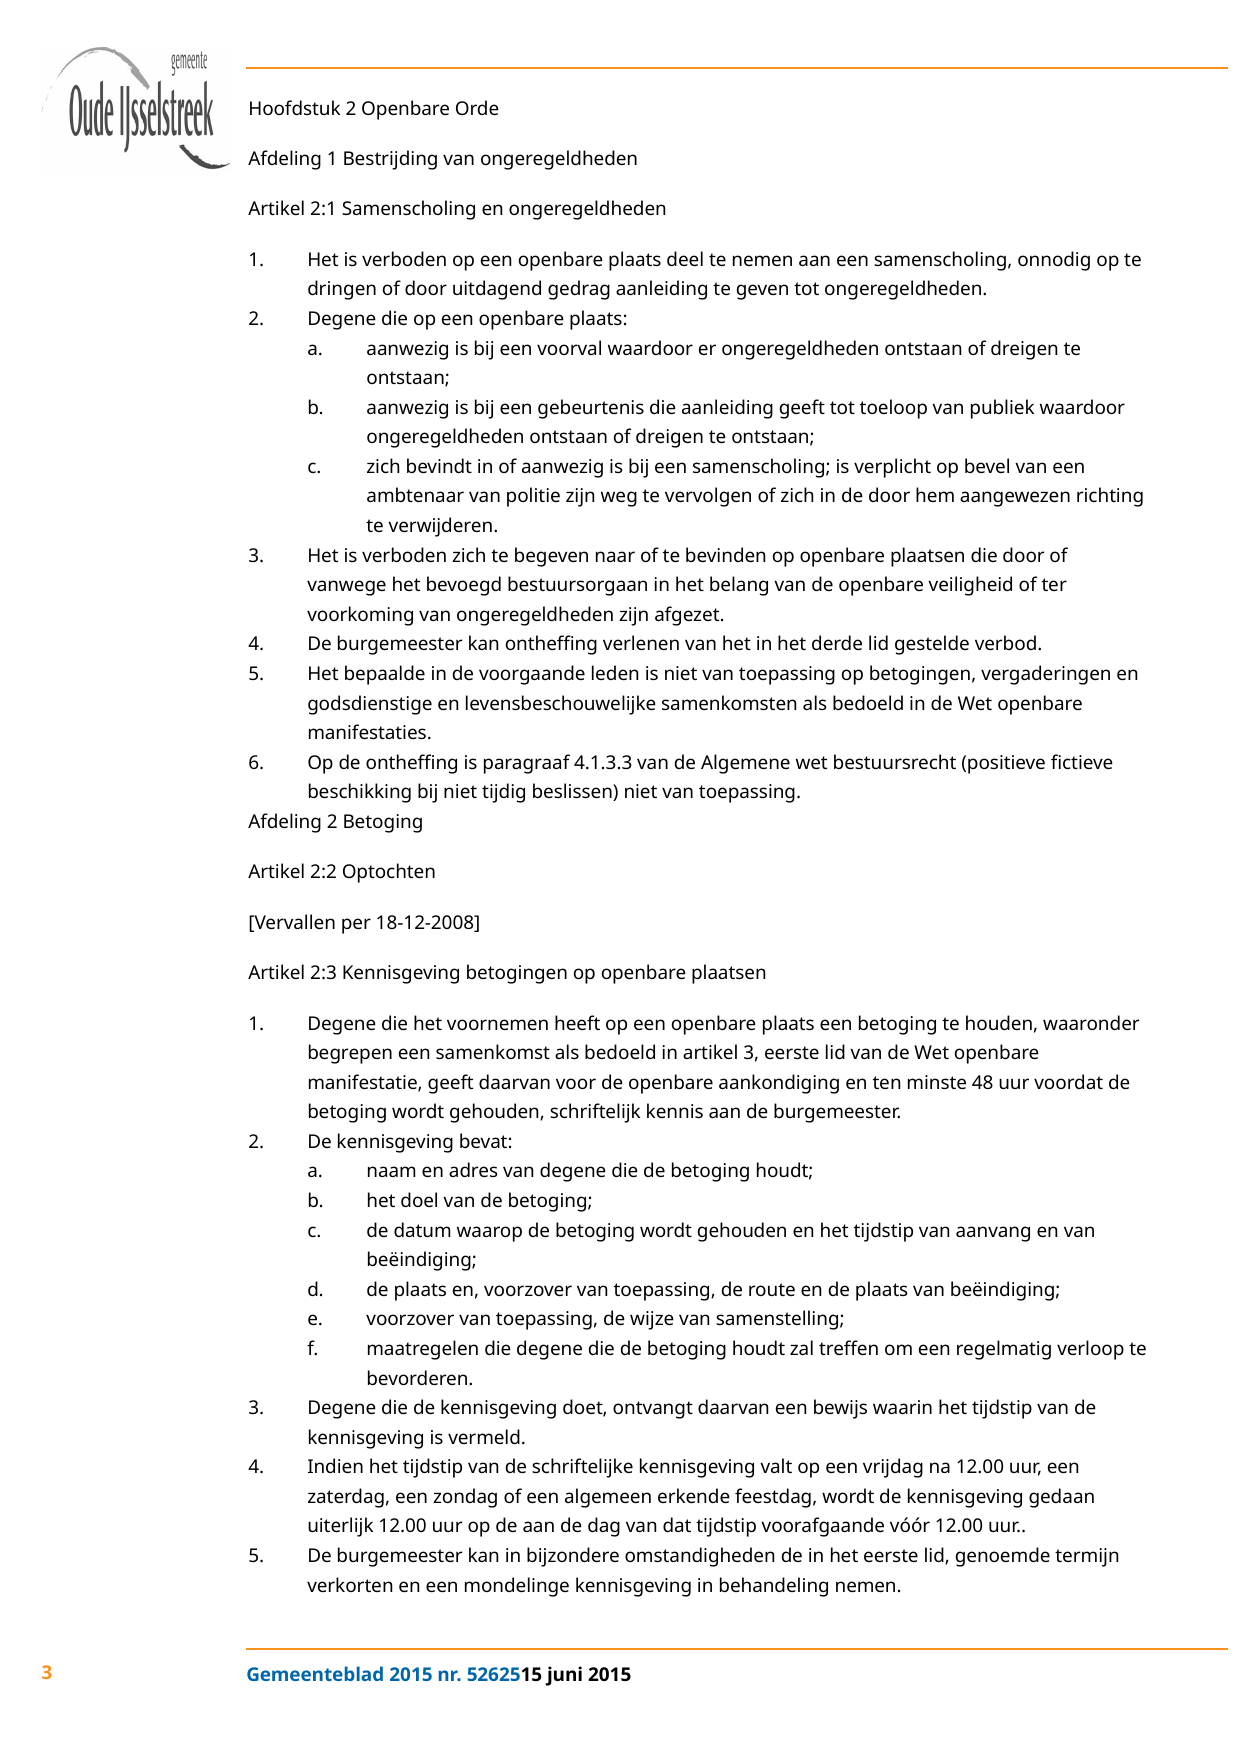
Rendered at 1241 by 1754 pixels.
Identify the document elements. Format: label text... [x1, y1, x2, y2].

list aanwezig is bij een voorval waardoor er ongeregeldheden ontstaan of dreigen te ontstaan; [307, 335, 1152, 390]
list de plaats en, voorzover van toepassing, de route en de plaats van beëindiging; [307, 1276, 1152, 1302]
list de datum waarop de betoging wordt gehouden en het tijdstip van aanvang en van beëindiging; [307, 1217, 1152, 1272]
text Afdeling 1 Bestrijding van ongeregeldheden [248, 145, 1152, 171]
list aanwezig is bij een gebeurtenis die aanleiding geeft tot toeloop van publiek waardoor ongeregeldheden ontstaan of dreigen te ontstaan; [307, 394, 1152, 449]
list De kennisgeving bevat: [248, 1128, 1152, 1154]
list Het is verboden op een openbare plaats deel te nemen aan een samenscholing, onnodig op te dringen of door uitdagend gedrag aanleiding te geven tot ongeregeldheden. [248, 246, 1152, 301]
list zich bevindt in of aanwezig is bij een samenscholing; is verplicht op bevel van een ambtenaar van politie zijn weg te vervolgen of zich in de door hem aangewezen richting te verwijderen. [307, 453, 1152, 538]
list maatregelen die degene die de betoging houdt zal treffen om een regelmatig verloop te bevorderen. [307, 1335, 1152, 1391]
text Afdeling 2 Betoging [248, 808, 1152, 834]
list Het bepaalde in de voorgaande leden is niet van toepassing op betogingen, vergaderingen en godsdienstige en levensbeschouwelijke samenkomsten als bedoeld in de Wet openbare manifestaties. [248, 660, 1152, 745]
list Het is verboden zich te begeven naar of te bevinden op openbare plaatsen die door of vanwege het bevoegd bestuursorgaan in het belang van de openbare veiligheid of ter voorkoming van ongeregeldheden zijn afgezet. [248, 542, 1152, 627]
text Hoofdstuk 2 Openbare Orde [248, 95, 1152, 121]
list het doel van de betoging; [307, 1187, 1152, 1213]
list Degene die de kennisgeving doet, ontvangt daarvan een bewijs waarin het tijdstip van de kennisgeving is vermeld. [248, 1394, 1152, 1450]
list Degene die het voornemen heeft op een openbare plaats een betoging te houden, waaronder begrepen een samenkomst als bedoeld in artikel 3, eerste lid van de Wet openbare manifestatie, geeft daarvan voor de openbare aankondiging en ten minste 48 uur voordat de betoging wordt gehouden, schriftelijk kennis aan de burgemeester. [248, 1010, 1152, 1124]
list voorzover van toepassing, de wijze van samenstelling; [307, 1306, 1152, 1331]
list De burgemeester kan in bijzondere omstandigheden de in het eerste lid, genoemde termijn verkorten en een mondelinge kennisgeving in behandeling nemen. [248, 1542, 1152, 1598]
list De burgemeester kan ontheffing verlenen van het in het derde lid gestelde verbod. [248, 631, 1152, 656]
text Artikel 2:3 Kennisgeving betogingen op openbare plaatsen [248, 959, 1152, 985]
list Degene die op een openbare plaats: [248, 305, 1152, 331]
list Indien het tijdstip van de schriftelijke kennisgeving valt op een vrijdag na 12.00 uur, een zaterdag, een zondag of een algemeen erkende feestdag, wordt de kennisgeving gedaan uiterlijk 12.00 uur op de aan de dag van dat tijdstip voorafgaande vóór 12.00 uur.. [248, 1453, 1152, 1538]
list Op de ontheffing is paragraaf 4.1.3.3 van de Algemene wet bestuursrecht (positieve fictieve beschikking bij niet tijdig beslissen) niet van toepassing. [248, 749, 1152, 804]
text Artikel 2:2 Optochten [248, 858, 1152, 884]
text Artikel 2:1 Samenscholing en ongeregeldheden [248, 196, 1152, 221]
picture [41, 47, 231, 172]
text [Vervallen per 18-12-2008] [248, 909, 1152, 935]
list naam en adres van degene die de betoging houdt; [307, 1158, 1152, 1183]
